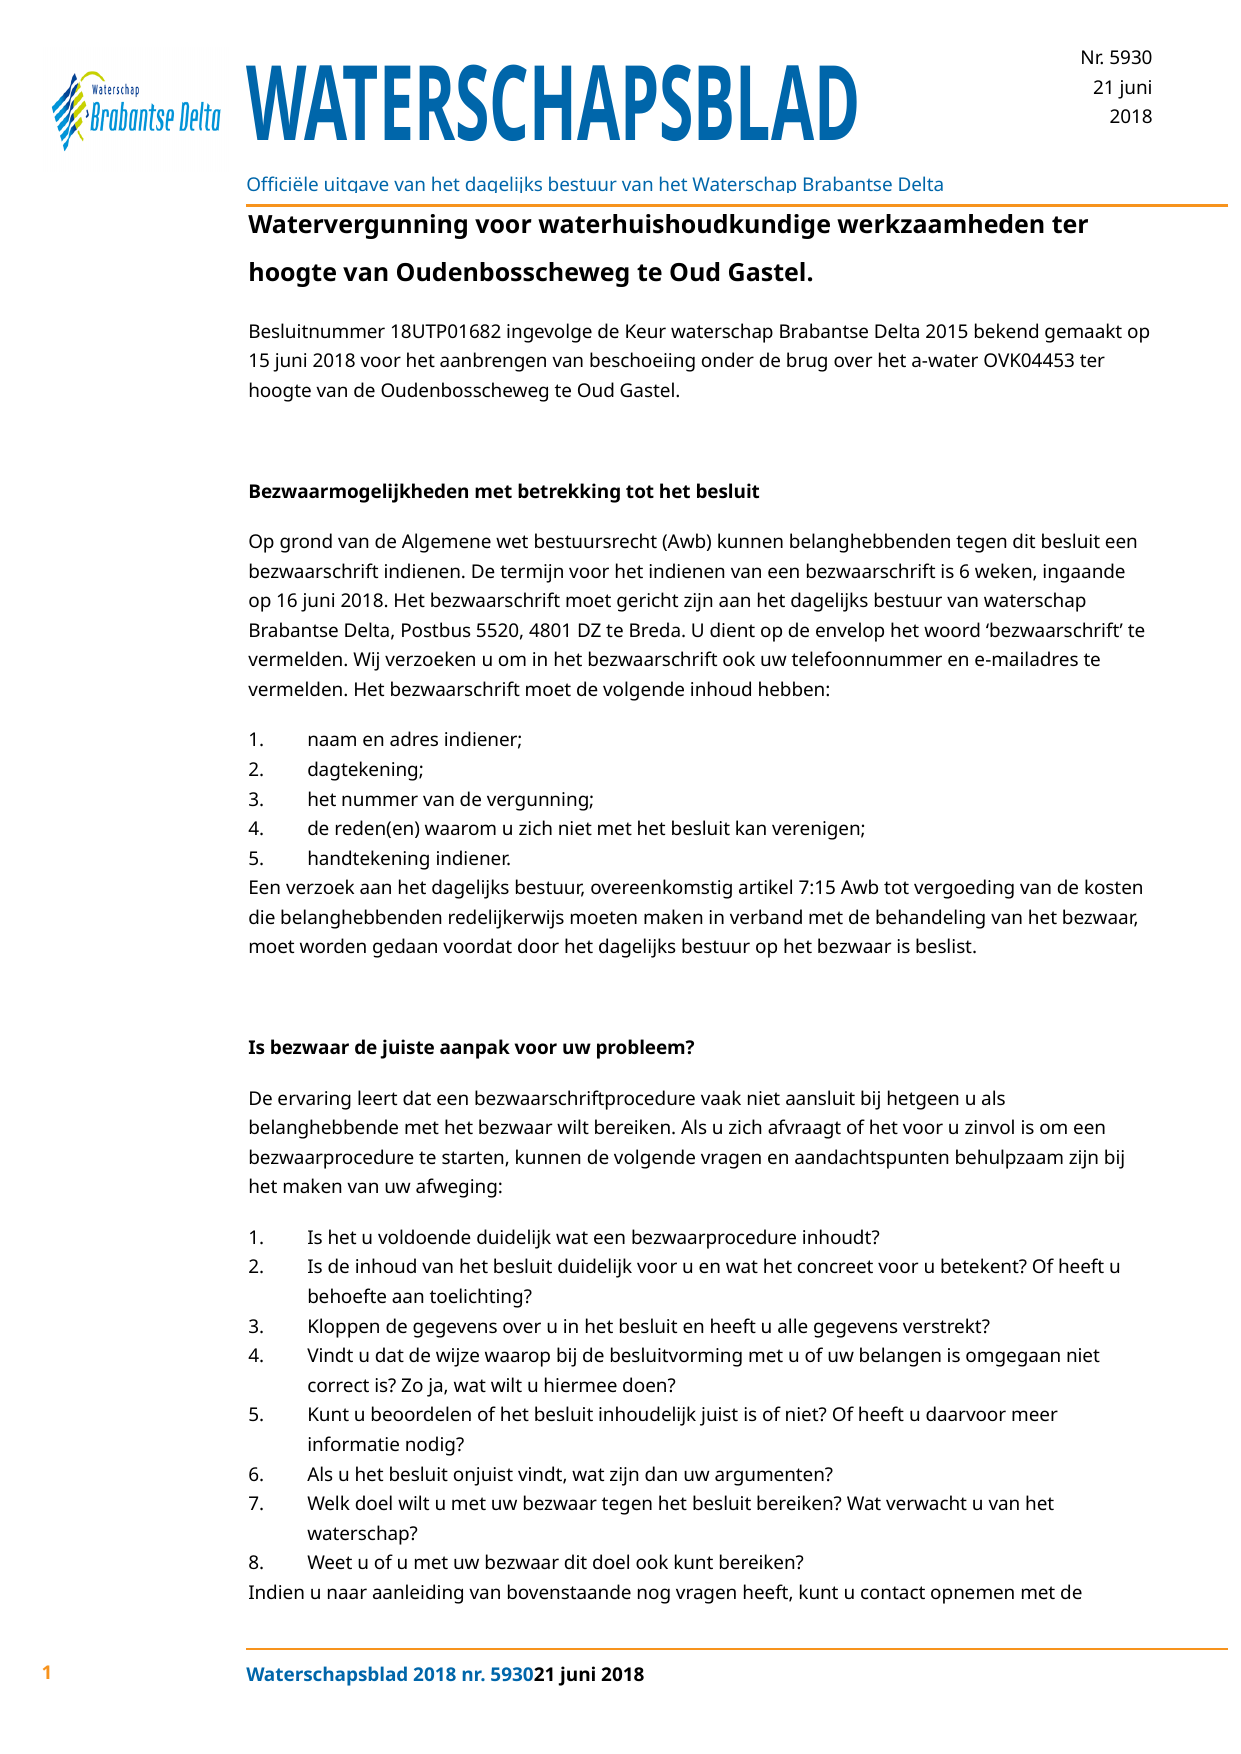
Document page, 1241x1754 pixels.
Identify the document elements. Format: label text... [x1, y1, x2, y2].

picture [41, 47, 231, 172]
list Vindt u dat de wijze waarop bij de besluitvorming met u of uw belangen is omgegaan niet correct is? Zo ja, wat wilt u hiermee doen? [248, 1342, 1152, 1398]
list dagtekening; [248, 756, 1152, 782]
text Watervergunning voor waterhuishoudkundige werkzaamheden ter hoogte van Oudenbosscheweg te Oud Gastel. [248, 207, 1152, 288]
text De ervaring leert dat een bezwaarschriftprocedure vaak niet aansluit bij hetgeen u als belanghebbende met het bezwaar wilt bereiken. Als u zich afvraagt of het voor u zinvol is om een bezwaarprocedure te starten, kunnen de volgende vragen en aandachtspunten behulpzaam zijn bij het maken van uw afweging: [248, 1085, 1152, 1199]
list Is het u voldoende duidelijk wat een bezwaarprocedure inhoudt? [248, 1224, 1152, 1250]
list naam en adres indiener; [248, 727, 1152, 752]
list handtekening indiener. [248, 845, 1152, 871]
list Is de inhoud van het besluit duidelijk voor u en wat het concreet voor u betekent? Of heeft u behoefte aan toelichting? [248, 1254, 1152, 1309]
text Een verzoek aan het dagelijks bestuur, overeenkomstig artikel 7:15 Awb tot vergoeding van de kosten die belanghebbenden redelijkerwijs moeten maken in verband met de behandeling van het bezwaar, moet worden gedaan voordat door het dagelijks bestuur op het bezwaar is beslist. [248, 874, 1152, 959]
list Kunt u beoordelen of het besluit inhoudelijk juist is of niet? Of heeft u daarvoor meer informatie nodig? [248, 1402, 1152, 1457]
list het nummer van de vergunning; [248, 786, 1152, 812]
text Besluitnummer 18UTP01682 ingevolge de Keur waterschap Brabantse Delta 2015 bekend gemaakt op 15 juni 2018 voor het aanbrengen van beschoeiing onder de brug over het a-water OVK04453 ter hoogte van de Oudenbosscheweg te Oud Gastel. [248, 318, 1152, 403]
list Als u het besluit onjuist vindt, wat zijn dan uw argumenten? [248, 1461, 1152, 1487]
text Bezwaarmogelijkheden met betrekking tot het besluit [248, 478, 1152, 504]
list Weet u of u met uw bezwaar dit doel ook kunt bereiken? [248, 1549, 1152, 1575]
text Indien u naar aanleiding van bovenstaande nog vragen heeft, kunt u contact opnemen met de [248, 1579, 1152, 1605]
list Welk doel wilt u met uw bezwaar tegen het besluit bereiken? Wat verwacht u van het waterschap? [248, 1490, 1152, 1546]
text Is bezwaar de juiste aanpak voor uw probleem? [248, 1034, 1152, 1060]
list de reden(en) waarom u zich niet met het besluit kan verenigen; [248, 815, 1152, 841]
text Op grond van de Algemene wet bestuursrecht (Awb) kunnen belanghebbenden tegen dit besluit een bezwaarschrift indienen. De termijn voor het indienen van een bezwaarschrift is 6 weken, ingaande op 16 juni 2018. Het bezwaarschrift moet gericht zijn aan het dagelijks bestuur van waterschap Brabantse Delta, Postbus 5520, 4801 DZ te Breda. U dient op de envelop het woord ‘bezwaarschrift’ te vermelden. Wij verzoeken u om in het bezwaarschrift ook uw telefoonnummer en e‑mailadres te vermelden. Het bezwaarschrift moet de volgende inhoud hebben: [248, 528, 1152, 702]
list Kloppen de gegevens over u in het besluit en heeft u alle gegevens verstrekt? [248, 1313, 1152, 1339]
